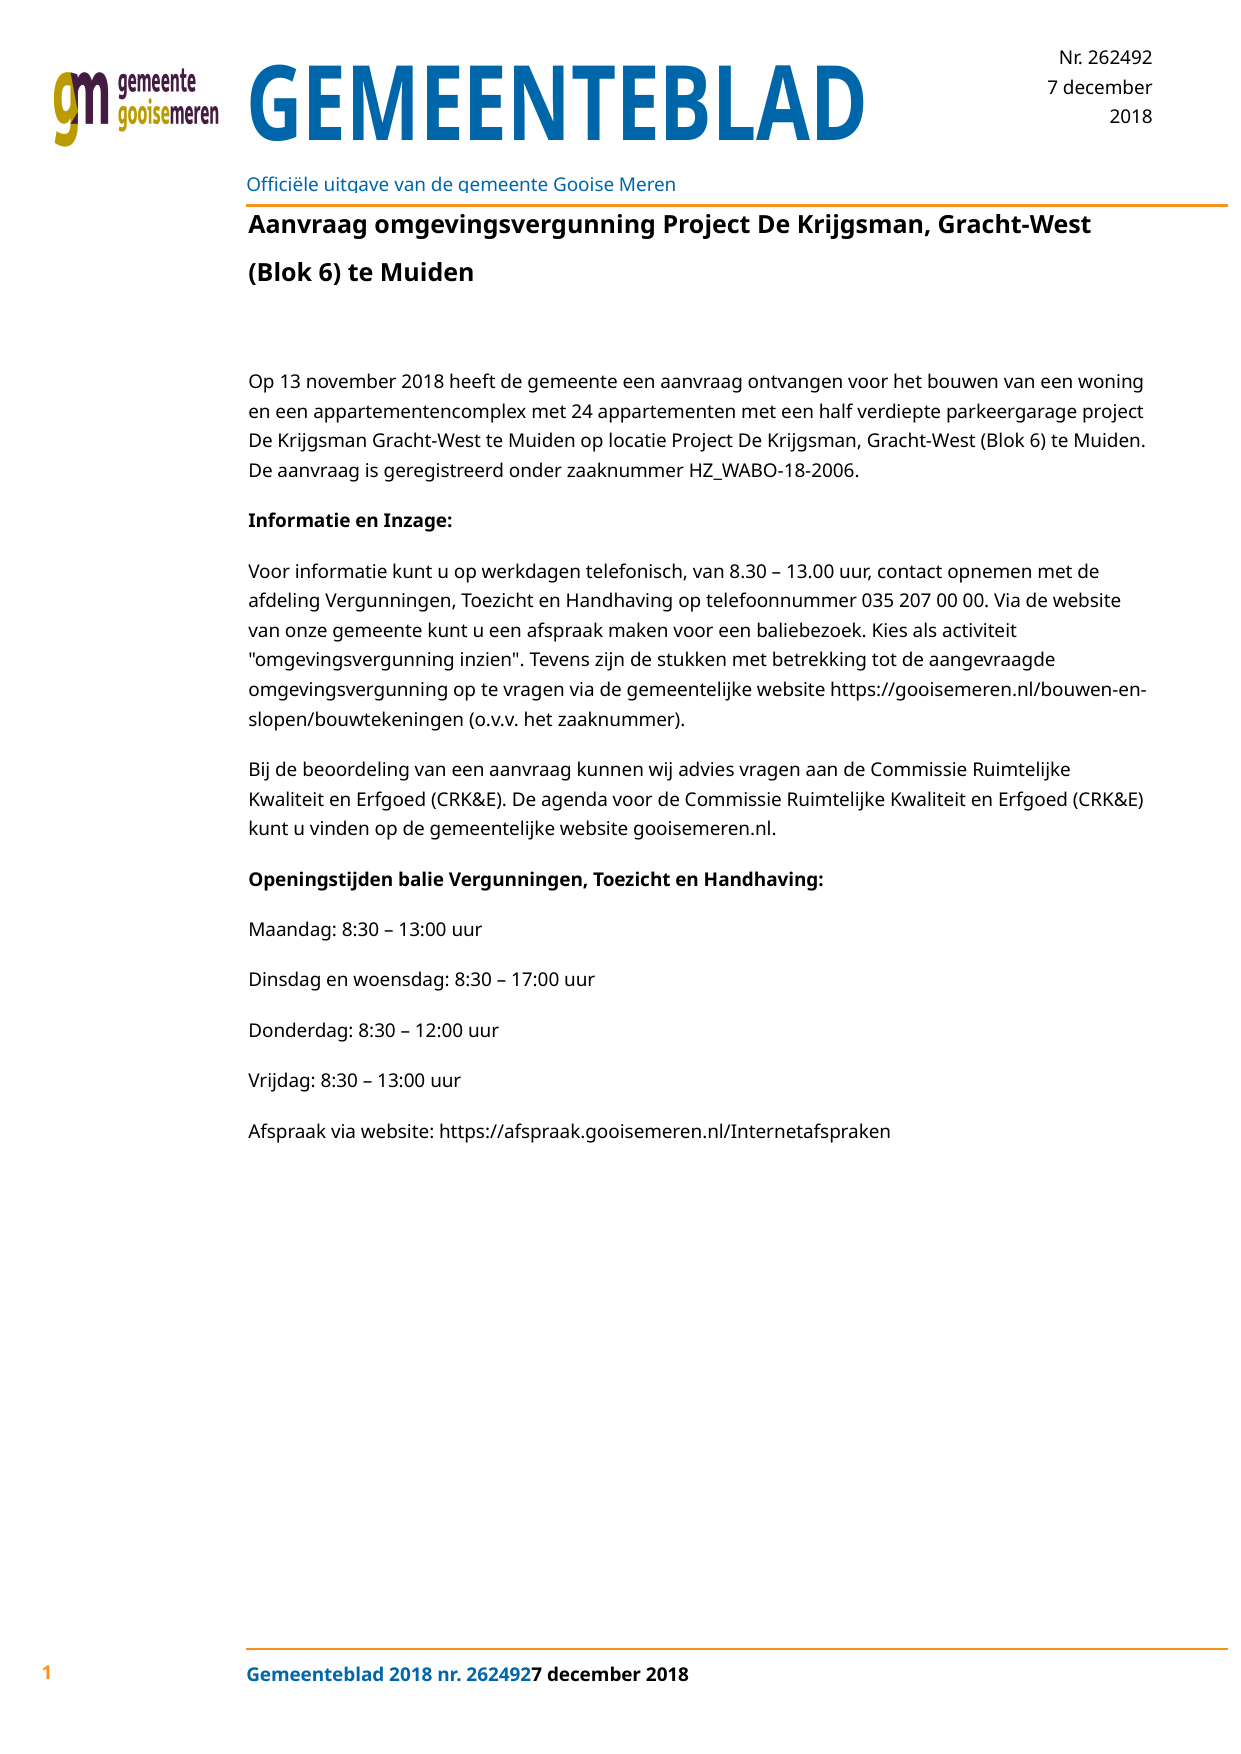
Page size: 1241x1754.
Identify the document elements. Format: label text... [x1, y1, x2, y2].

text Bij de beoordeling van een aanvraag kunnen wij advies vragen aan de Commissie Ruimtelijke Kwaliteit en Erfgoed (CRK&E). De agenda voor de Commissie Ruimtelijke Kwaliteit en Erfgoed (CRK&E) kunt u vinden op de gemeentelijke website gooisemeren.nl. [248, 756, 1152, 841]
text Openingstijden balie Vergunningen, Toezicht en Handhaving: [248, 866, 1152, 892]
text Donderdag: 8:30 – 12:00 uur [248, 1017, 1152, 1043]
text Afspraak via website: https://afspraak.gooisemeren.nl/Internetafspraken [248, 1118, 1152, 1144]
text Aanvraag omgevingsvergunning Project De Krijgsman, Gracht-West (Blok 6) te Muiden [248, 207, 1152, 288]
picture [41, 47, 231, 172]
text Maandag: 8:30 – 13:00 uur [248, 916, 1152, 942]
text Dinsdag en woensdag: 8:30 – 17:00 uur [248, 967, 1152, 992]
text Informatie en Inzage: [248, 507, 1152, 533]
text Vrijdag: 8:30 – 13:00 uur [248, 1067, 1152, 1093]
text Op 13 november 2018 heeft de gemeente een aanvraag ontvangen voor het bouwen van een woning en een appartementencomplex met 24 appartementen met een half verdiepte parkeergarage project De Krijgsman Gracht-West te Muiden op locatie Project De Krijgsman, Gracht-West (Blok 6) te Muiden. De aanvraag is geregistreerd onder zaaknummer HZ_WABO-18-2006. [248, 368, 1152, 483]
text Voor informatie kunt u op werkdagen telefonisch, van 8.30 – 13.00 uur, contact opnemen met de afdeling Vergunningen, Toezicht en Handhaving op telefoonnummer 035 207 00 00. Via de website van onze gemeente kunt u een afspraak maken voor een baliebezoek. Kies als activiteit "omgevingsvergunning inzien". Tevens zijn de stukken met betrekking tot de aangevraagde omgevingsvergunning op te vragen via de gemeentelijke website https://gooisemeren.nl/bouwen-en-slopen/bouwtekeningen (o.v.v. het zaaknummer). [248, 558, 1152, 732]
